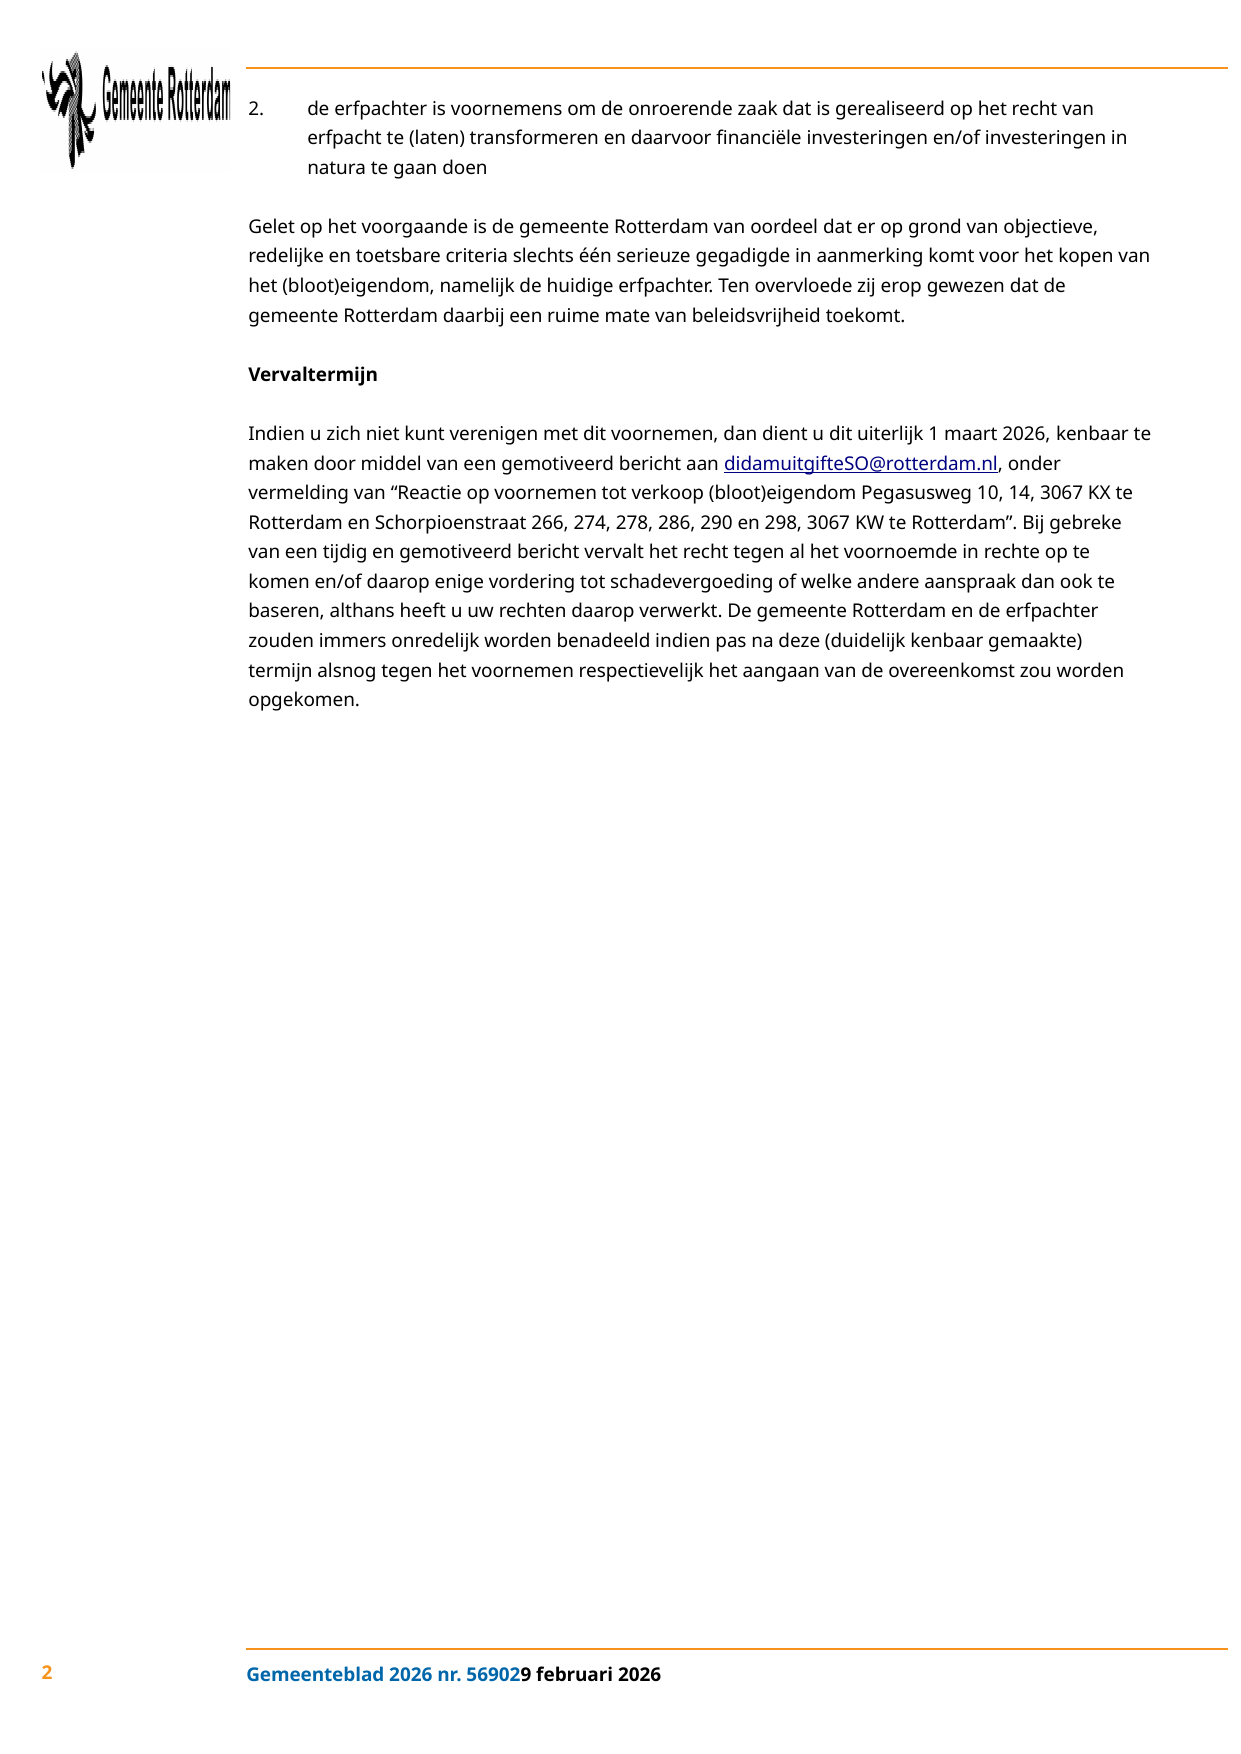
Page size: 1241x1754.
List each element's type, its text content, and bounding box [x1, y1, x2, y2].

text Indien u zich niet kunt verenigen met dit voornemen, dan dient u dit uiterlijk 1 maart 2026, kenbaar te maken door middel van een gemotiveerd bericht aan didamuitgifteSO@rotterdam.nl, onder vermelding van “Reactie op voornemen tot verkoop (bloot)eigendom Pegasusweg 10, 14, 3067 KX te Rotterdam en Schorpioenstraat 266, 274, 278, 286, 290 en 298, 3067 KW te Rotterdam”. Bij gebreke van een tijdig en gemotiveerd bericht vervalt het recht tegen al het voornoemde in rechte op te komen en/of daarop enige vordering tot schadevergoeding of welke andere aanspraak dan ook te baseren, althans heeft u uw rechten daarop verwerkt. De gemeente Rotterdam en de erfpachter zouden immers onredelijk worden benadeeld indien pas na deze (duidelijk kenbaar gemaakte) termijn alsnog tegen het voornemen respectievelijk het aangaan van de overeenkomst zou worden opgekomen. [248, 420, 1152, 712]
text Vervaltermijn [248, 361, 1152, 387]
list de erfpachter is voornemens om de onroerende zaak dat is gerealiseerd op het recht van erfpacht te (laten) transformeren en daarvoor financiële investeringen en/of investeringen in natura te gaan doen [248, 95, 1152, 180]
text Gelet op het voorgaande is de gemeente Rotterdam van oordeel dat er op grond van objectieve, redelijke en toetsbare criteria slechts één serieuze gegadigde in aanmerking komt voor het kopen van het (bloot)eigendom, namelijk de huidige erfpachter. Ten overvloede zij erop gewezen dat de gemeente Rotterdam daarbij een ruime mate van beleidsvrijheid toekomt. [248, 213, 1152, 328]
picture [41, 47, 231, 172]
